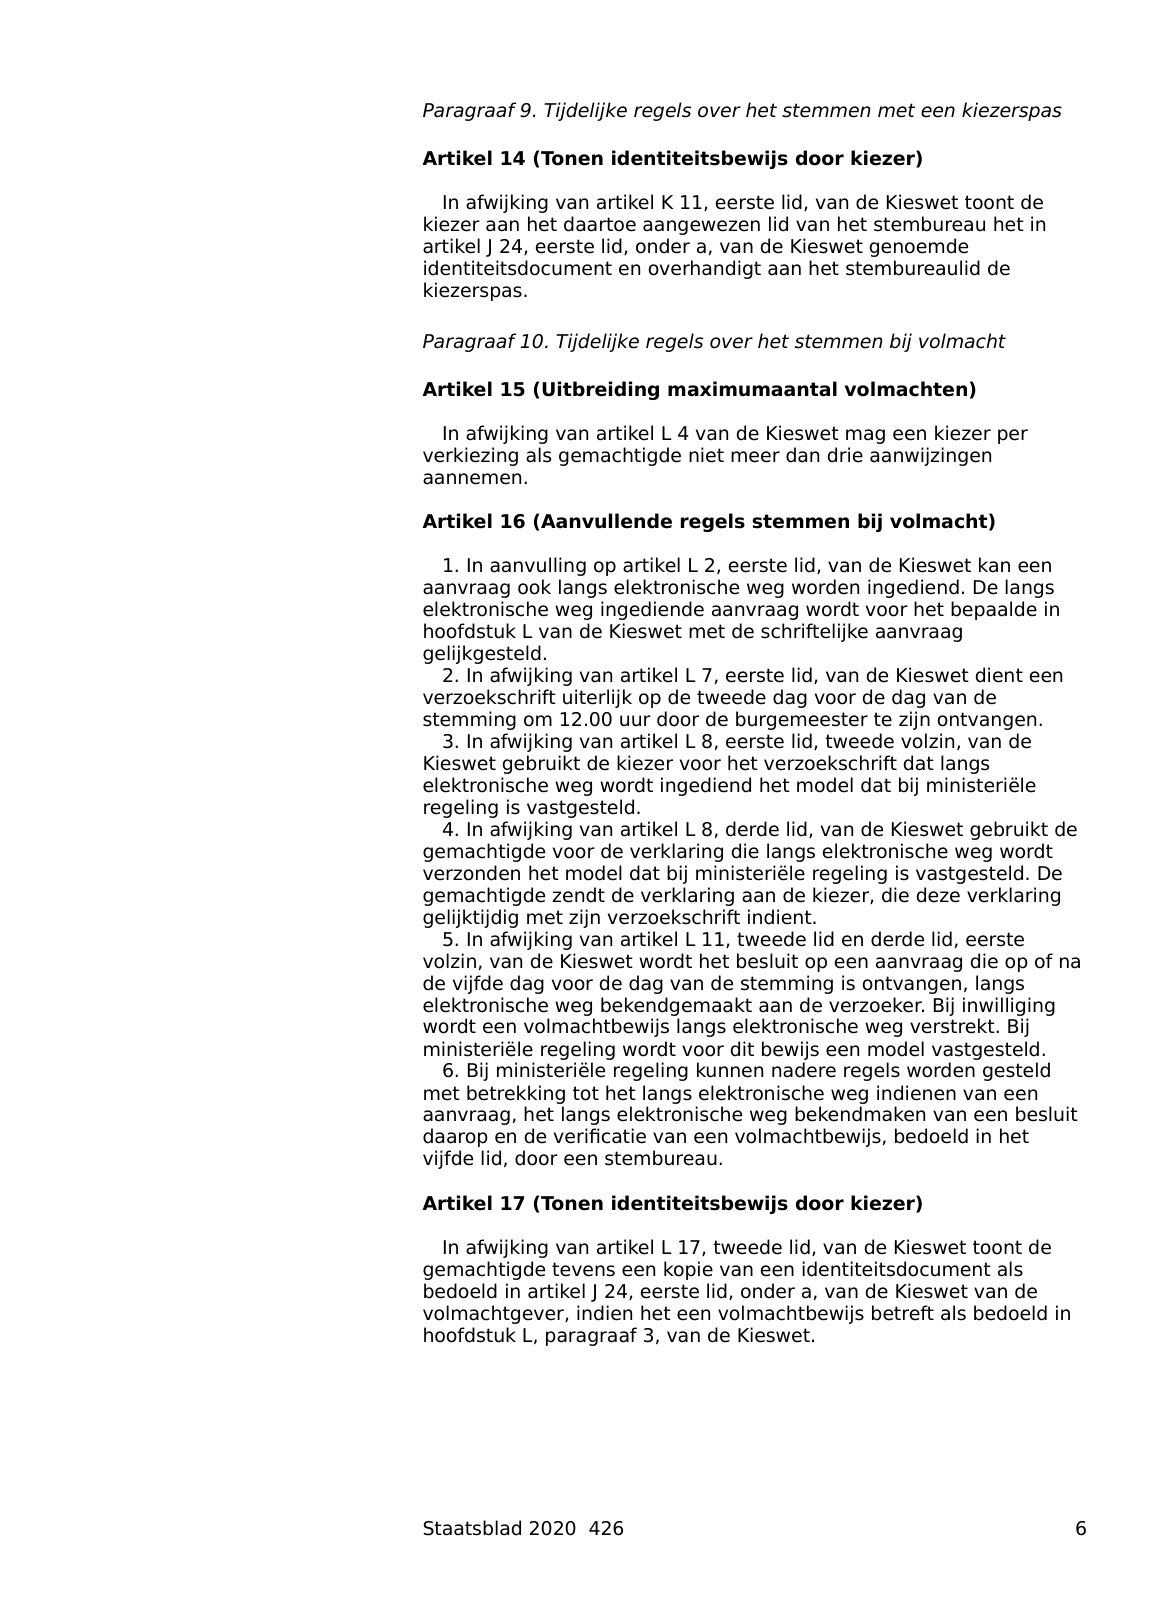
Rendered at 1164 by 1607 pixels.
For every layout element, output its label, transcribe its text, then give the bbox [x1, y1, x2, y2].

subtitle Paragraaf 10. Tijdelijke regels over het stemmen bij volmacht [422, 331, 1087, 353]
subtitle Artikel 17 (Tonen identiteitsbewijs door kiezer) [422, 1192, 1087, 1214]
subtitle Artikel 16 (Aanvullende regels stemmen bij volmacht) [422, 511, 1087, 533]
subtitle Paragraaf 9. Tijdelijke regels over het stemmen met een kiezerspas [422, 100, 1087, 122]
text 1. In aanvulling op artikel L 2, eerste lid, van de Kieswet kan een aanvraag ook langs elektronische weg worden ingediend. De langs elektronische weg ingediende aanvraag wordt voor het bepaalde in hoofdstuk L van de Kieswet met de schriftelijke aanvraag gelijkgesteld. [422, 555, 1087, 665]
text In afwijking van artikel L 17, tweede lid, van de Kieswet toont de gemachtigde tevens een kopie van een identiteitsdocument als bedoeld in artikel J 24, eerste lid, onder a, van de Kieswet van de volmachtgever, indien het een volmachtbewijs betreft als bedoeld in hoofdstuk L, paragraaf 3, van de Kieswet. [422, 1237, 1087, 1347]
subtitle Artikel 14 (Tonen identiteitsbewijs door kiezer) [422, 147, 1087, 169]
text In afwijking van artikel K 11, eerste lid, van de Kieswet toont de kiezer aan het daartoe aangewezen lid van het stembureau het in artikel J 24, eerste lid, onder a, van de Kieswet genoemde identiteitsdocument en overhandigt aan het stembureaulid de kiezerspas. [422, 192, 1087, 301]
text 3. In afwijking van artikel L 8, eerste lid, tweede volzin, van de Kieswet gebruikt de kiezer voor het verzoekschrift dat langs elektronische weg wordt ingediend het model dat bij ministeriële regeling is vastgesteld. [422, 731, 1087, 819]
text 5. In afwijking van artikel L 11, tweede lid en derde lid, eerste volzin, van de Kieswet wordt het besluit op een aanvraag die op of na de vijfde dag voor de dag van de stemming is ontvangen, langs elektronische weg bekendgemaakt aan de verzoeker. Bij inwilliging wordt een volmachtbewijs langs elektronische weg verstrekt. Bij ministeriële regeling wordt voor dit bewijs een model vastgesteld. [422, 928, 1087, 1060]
text 6. Bij ministeriële regeling kunnen nadere regels worden gesteld met betrekking tot het langs elektronische weg indienen van een aanvraag, het langs elektronische weg bekendmaken van een besluit daarop en de verificatie van een volmachtbewijs, bedoeld in het vijfde lid, door een stembureau. [422, 1060, 1087, 1170]
text 4. In afwijking van artikel L 8, derde lid, van de Kieswet gebruikt de gemachtigde voor de verklaring die langs elektronische weg wordt verzonden het model dat bij ministeriële regeling is vastgesteld. De gemachtigde zendt de verklaring aan de kiezer, die deze verklaring gelijktijdig met zijn verzoekschrift indient. [422, 819, 1087, 928]
subtitle Artikel 15 (Uitbreiding maximumaantal volmachten) [422, 378, 1087, 400]
text 2. In afwijking van artikel L 7, eerste lid, van de Kieswet dient een verzoekschrift uiterlijk op de tweede dag voor de dag van de stemming om 12.00 uur door de burgemeester te zijn ontvangen. [422, 665, 1087, 731]
text In afwijking van artikel L 4 van de Kieswet mag een kiezer per verkiezing als gemachtigde niet meer dan drie aanwijzingen aannemen. [422, 423, 1087, 488]
